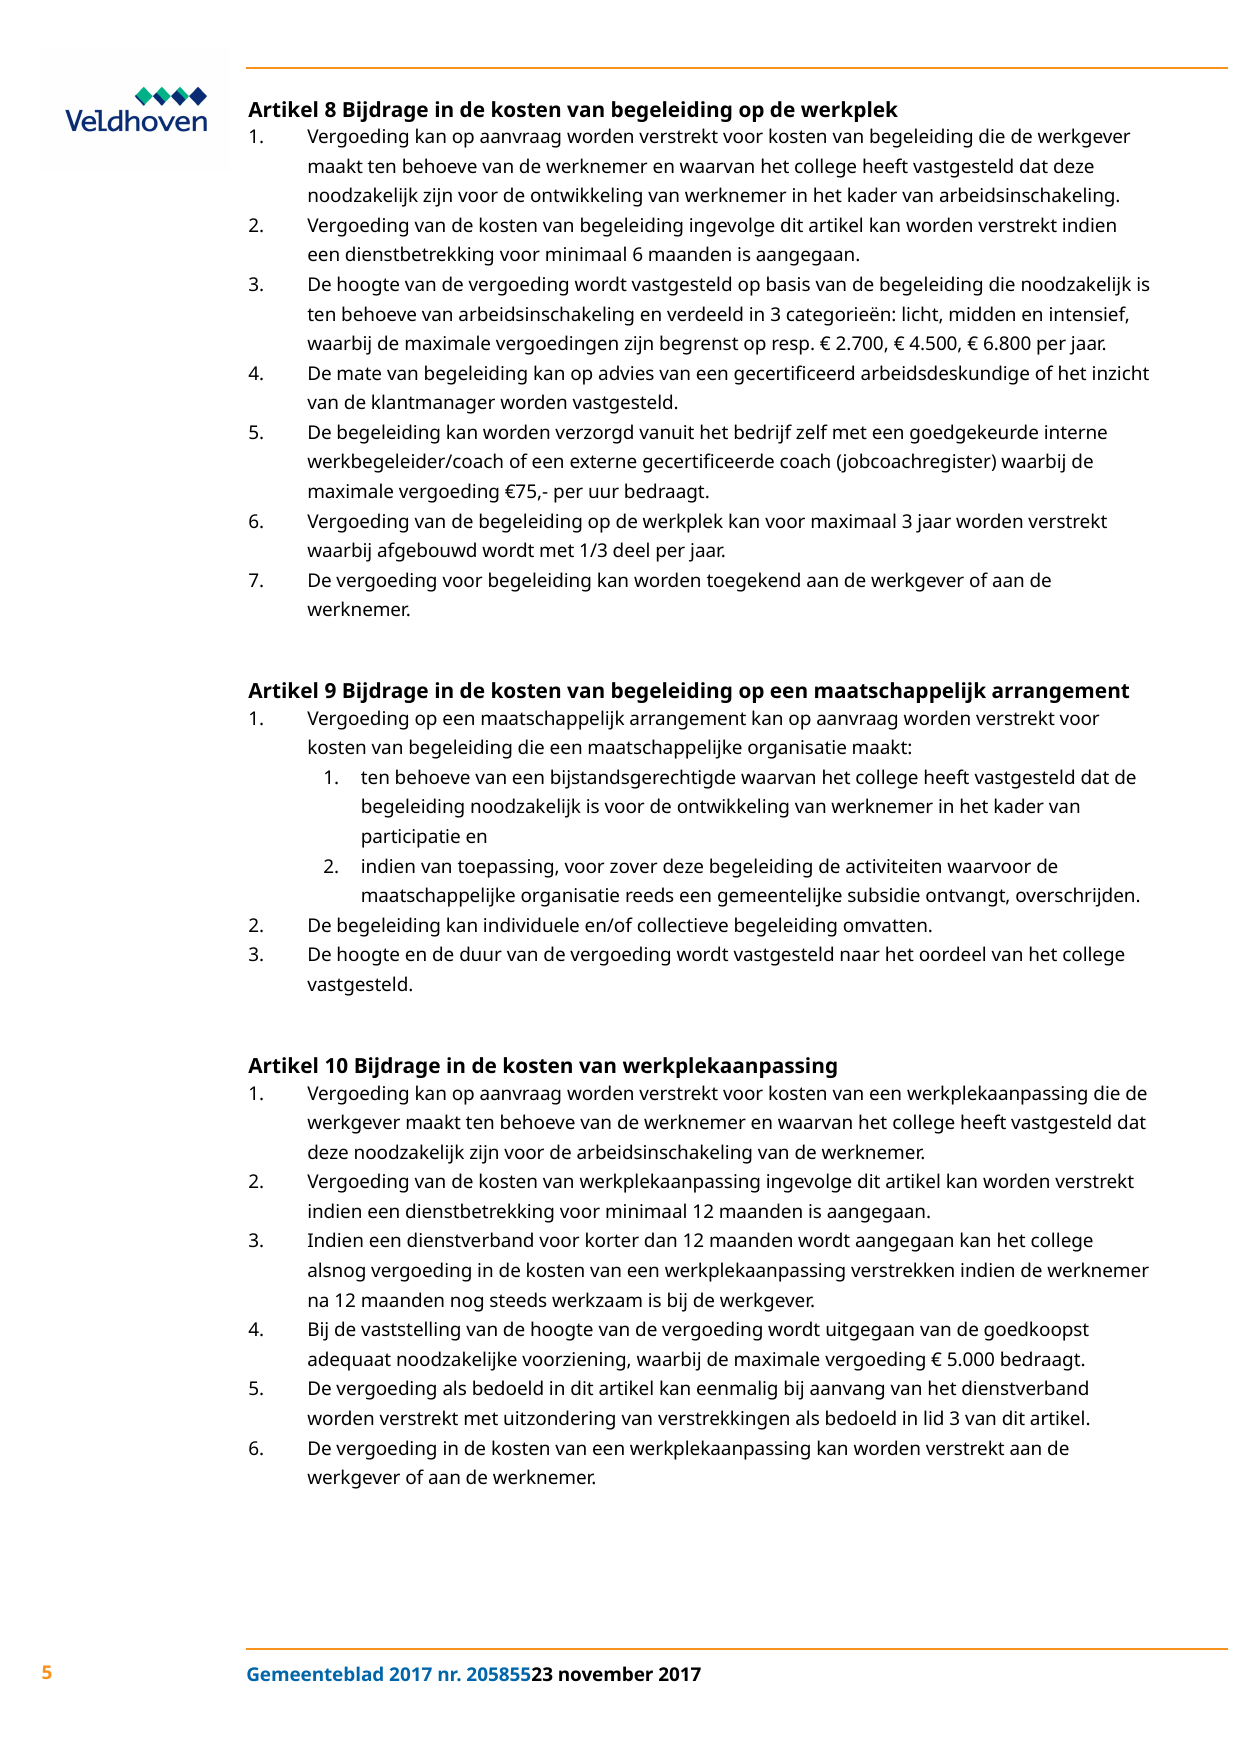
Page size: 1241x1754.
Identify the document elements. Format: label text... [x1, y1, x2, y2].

list De hoogte van de vergoeding wordt vastgesteld op basis van de begeleiding die noodzakelijk is ten behoeve van arbeidsinschakeling en verdeeld in 3 categorieën: licht, midden en intensief, waarbij de maximale vergoedingen zijn begrenst op resp. € 2.700, € 4.500, € 6.800 per jaar. [248, 271, 1152, 356]
list Vergoeding van de begeleiding op de werkplek kan voor maximaal 3 jaar worden verstrekt waarbij afgebouwd wordt met 1/3 deel per jaar. [248, 508, 1152, 563]
list Vergoeding kan op aanvraag worden verstrekt voor kosten van begeleiding die de werkgever maakt ten behoeve van de werknemer en waarvan het college heeft vastgesteld dat deze noodzakelijk zijn voor de ontwikkeling van werknemer in het kader van arbeidsinschakeling. [248, 123, 1152, 208]
list indien van toepassing, voor zover deze begeleiding de activiteiten waarvoor de maatschappelijke organisatie reeds een gemeentelijke subsidie ontvangt, overschrijden. [323, 853, 1152, 908]
list Vergoeding op een maatschappelijk arrangement kan op aanvraag worden verstrekt voor kosten van begeleiding die een maatschappelijke organisatie maakt: [248, 705, 1152, 760]
list De begeleiding kan individuele en/of collectieve begeleiding omvatten. [248, 912, 1152, 938]
list Vergoeding kan op aanvraag worden verstrekt voor kosten van een werkplekaanpassing die de werkgever maakt ten behoeve van de werknemer en waarvan het college heeft vastgesteld dat deze noodzakelijk zijn voor de arbeidsinschakeling van de werknemer. [248, 1080, 1152, 1164]
picture [41, 47, 231, 172]
text Artikel 9 Bijdrage in de kosten van begeleiding op een maatschappelijk arrangement [248, 677, 1152, 705]
list Vergoeding van de kosten van werkplekaanpassing ingevolge dit artikel kan worden verstrekt indien een dienstbetrekking voor minimaal 12 maanden is aangegaan. [248, 1168, 1152, 1224]
list De vergoeding voor begeleiding kan worden toegekend aan de werkgever of aan de werknemer. [248, 567, 1152, 622]
list De begeleiding kan worden verzorgd vanuit het bedrijf zelf met een goedgekeurde interne werkbegeleider/coach of een externe gecertificeerde coach (jobcoachregister) waarbij de maximale vergoeding €75,- per uur bedraagt. [248, 419, 1152, 504]
list De vergoeding in de kosten van een werkplekaanpassing kan worden verstrekt aan de werkgever of aan de werknemer. [248, 1435, 1152, 1490]
list Bij de vaststelling van de hoogte van de vergoeding wordt uitgegaan van de goedkoopst adequaat noodzakelijke voorziening, waarbij de maximale vergoeding € 5.000 bedraagt. [248, 1316, 1152, 1372]
list ten behoeve van een bijstandsgerechtigde waarvan het college heeft vastgesteld dat de begeleiding noodzakelijk is voor de ontwikkeling van werknemer in het kader van participatie en [323, 764, 1152, 849]
list De vergoeding als bedoeld in dit artikel kan eenmalig bij aanvang van het dienstverband worden verstrekt met uitzondering van verstrekkingen als bedoeld in lid 3 van dit artikel. [248, 1376, 1152, 1431]
list De mate van begeleiding kan op advies van een gecertificeerd arbeidsdeskundige of het inzicht van de klantmanager worden vastgesteld. [248, 360, 1152, 415]
list Vergoeding van de kosten van begeleiding ingevolge dit artikel kan worden verstrekt indien een dienstbetrekking voor minimaal 6 maanden is aangegaan. [248, 212, 1152, 267]
list Indien een dienstverband voor korter dan 12 maanden wordt aangegaan kan het college alsnog vergoeding in de kosten van een werkplekaanpassing verstrekken indien de werknemer na 12 maanden nog steeds werkzaam is bij de werkgever. [248, 1228, 1152, 1312]
list De hoogte en de duur van de vergoeding wordt vastgesteld naar het oordeel van het college vastgesteld. [248, 942, 1152, 997]
text Artikel 8 Bijdrage in de kosten van begeleiding op de werkplek [248, 95, 1152, 123]
text Artikel 10 Bijdrage in de kosten van werkplekaanpassing [248, 1051, 1152, 1080]
